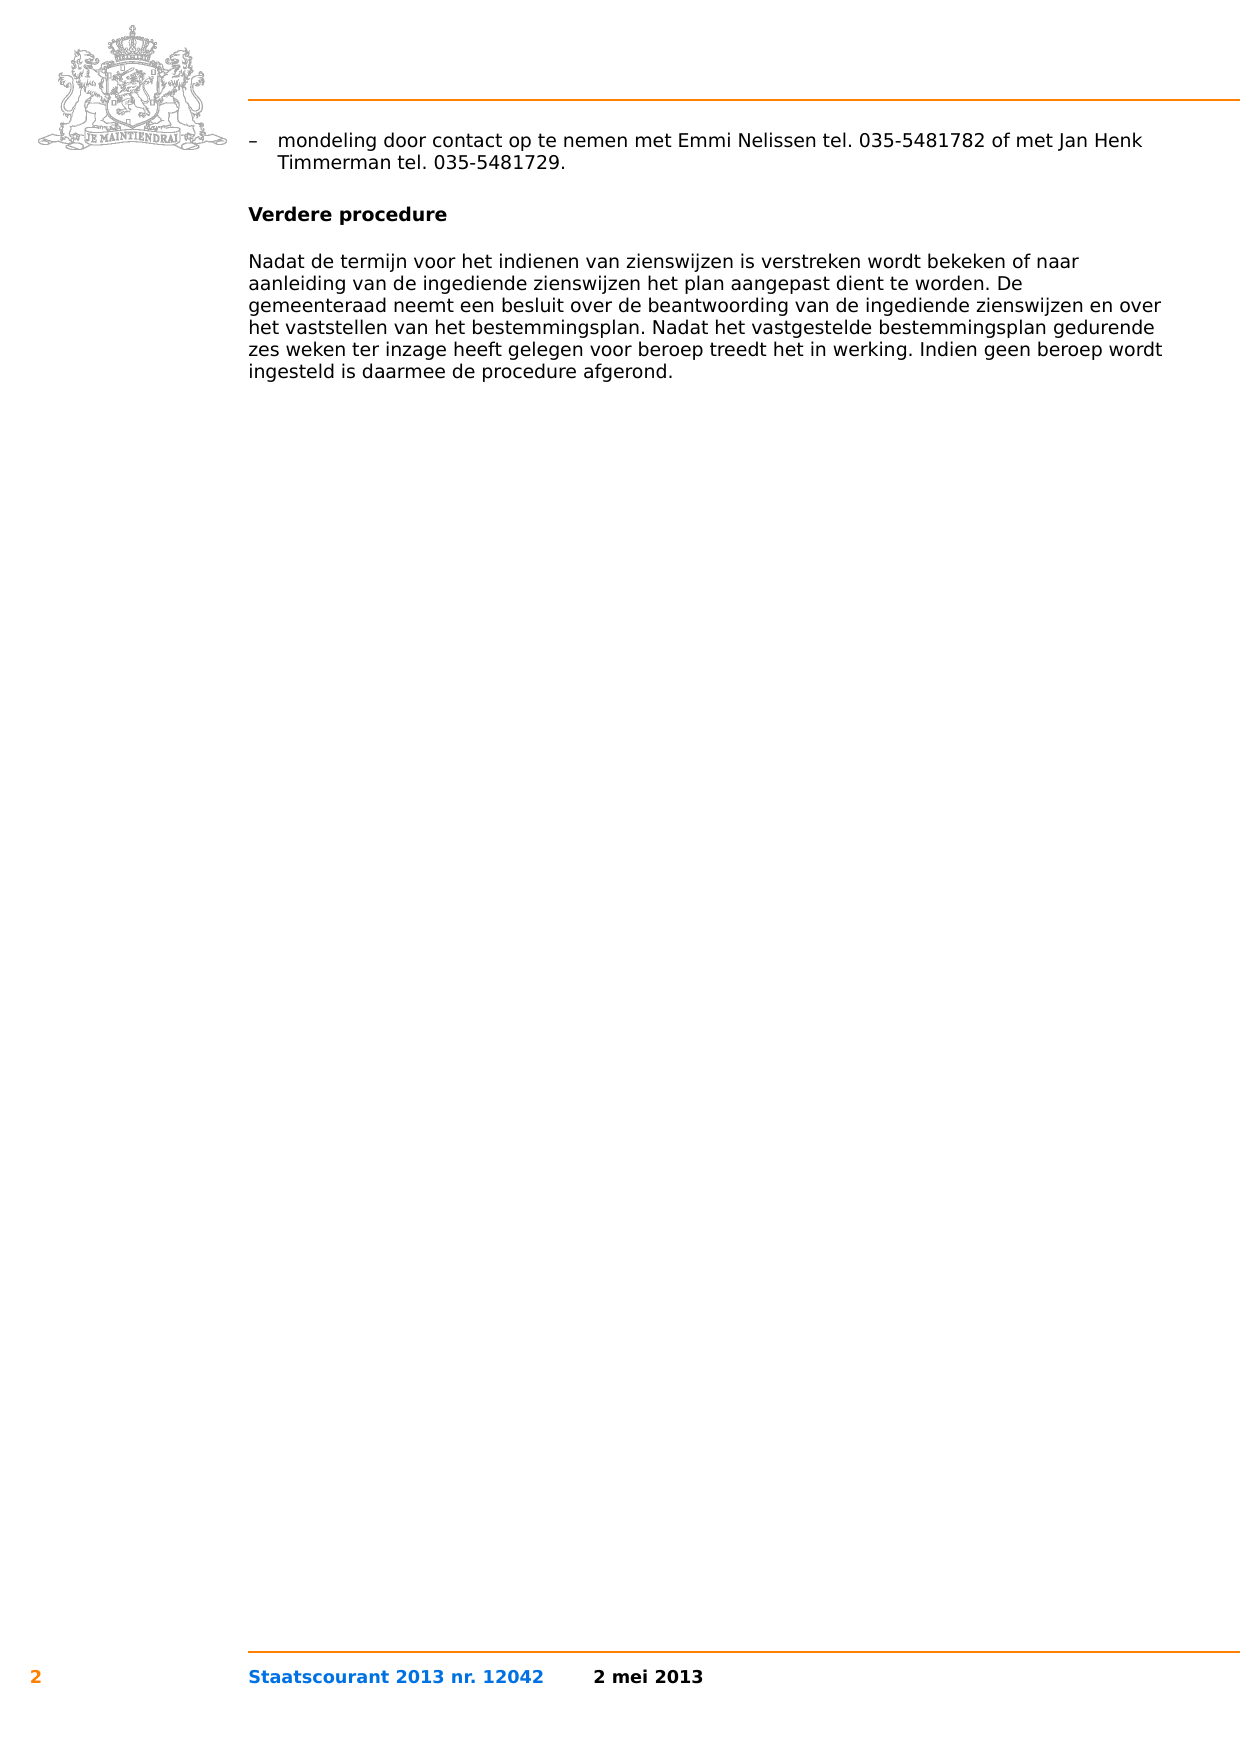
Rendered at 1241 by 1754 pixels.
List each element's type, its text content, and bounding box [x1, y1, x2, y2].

text – mondeling door contact op te nemen met Emmi Nelissen tel. 035-5481782 of met Jan Henk Timmerman tel. 035-5481729. [248, 130, 1163, 174]
subtitle Verdere procedure [248, 204, 1163, 226]
picture [38, 25, 227, 150]
text Nadat de termijn voor het indienen van zienswijzen is verstreken wordt bekeken of naar aanleiding van de ingediende zienswijzen het plan aangepast dient te worden. De gemeenteraad neemt een besluit over de beantwoording van de ingediende zienswijzen en over het vaststellen van het bestemmingsplan. Nadat het vastgestelde bestemmingsplan gedurende zes weken ter inzage heeft gelegen voor beroep treedt het in werking. Indien geen beroep wordt ingesteld is daarmee de procedure afgerond. [248, 251, 1163, 383]
